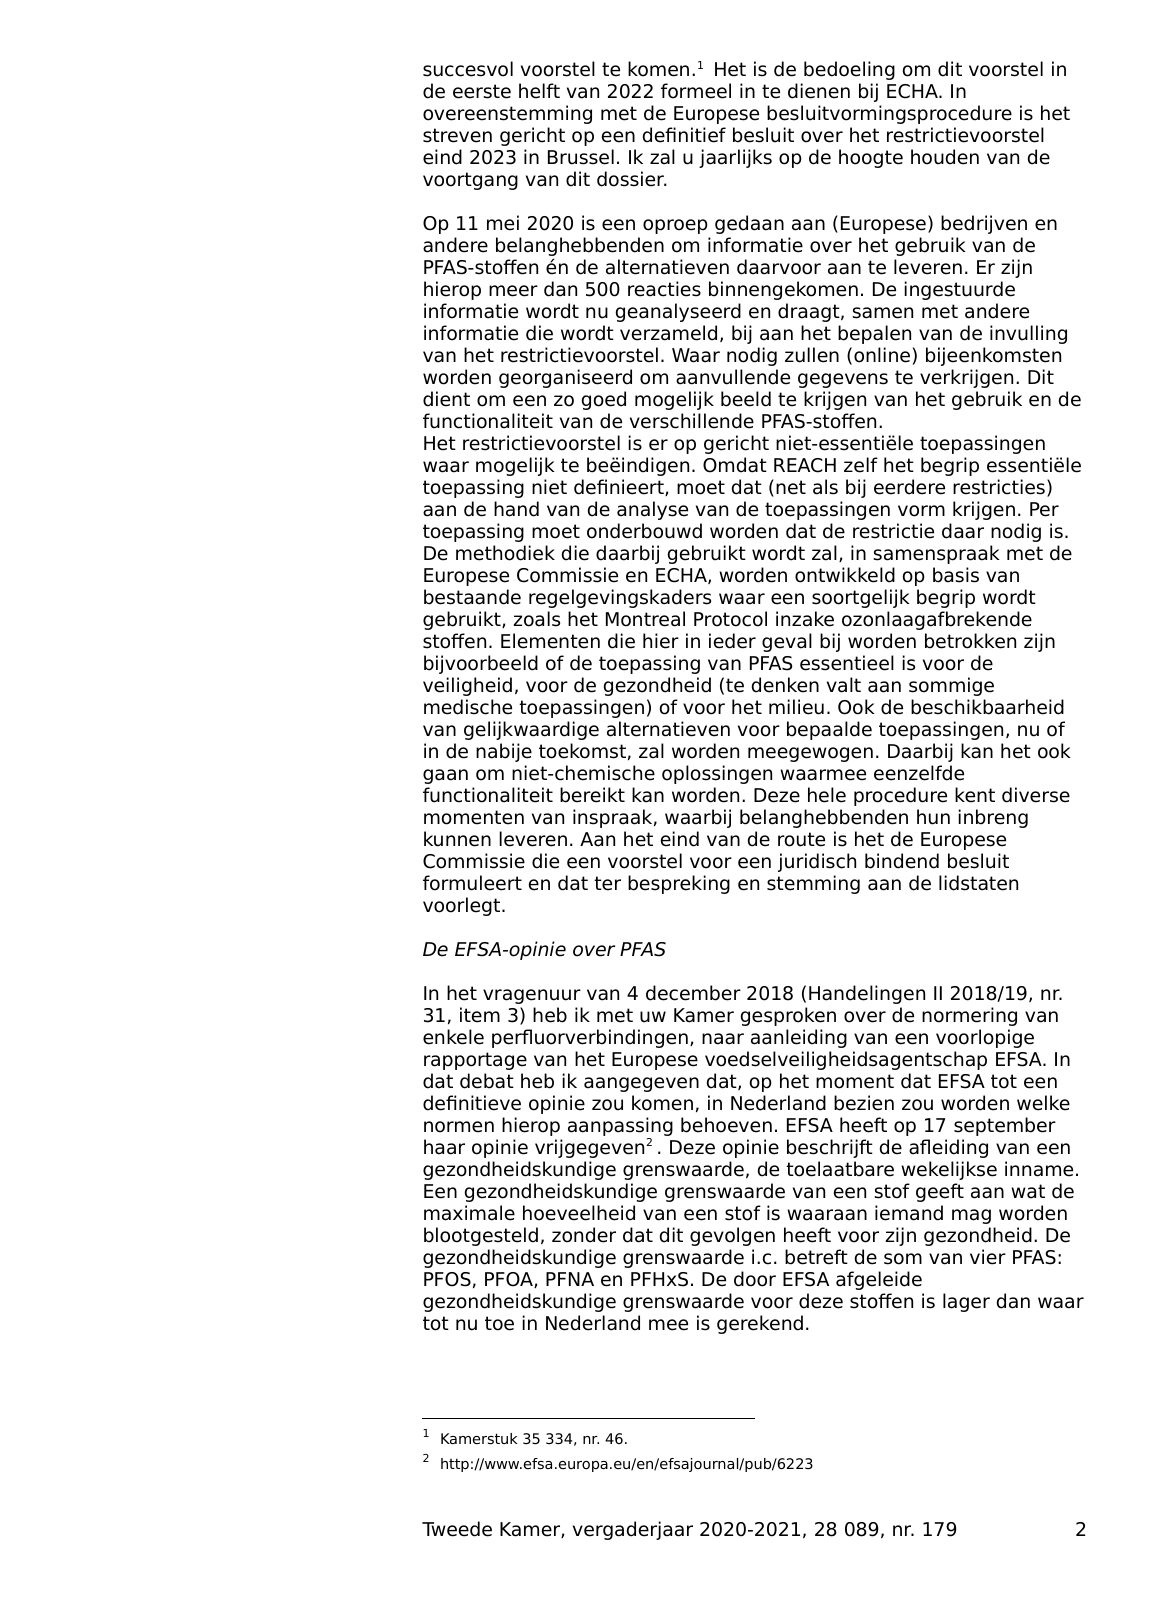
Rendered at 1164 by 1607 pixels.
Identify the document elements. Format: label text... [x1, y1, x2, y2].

text Kamerstuk 35 334, nr. 46. [422, 1427, 1087, 1449]
text http://www.efsa.europa.eu/en/efsajournal/pub/6223 [422, 1452, 1087, 1474]
text Het restrictievoorstel is er op gericht niet-essentiële toepassingen waar mogelijk te beëindigen. Omdat REACH zelf het begrip essentiële toepassing niet definieert, moet dat (net als bij eerdere restricties) aan de hand van de analyse van de toepassingen vorm krijgen. Per toepassing moet onderbouwd worden dat de restrictie daar nodig is. De methodiek die daarbij gebruikt wordt zal, in samenspraak met de Europese Commissie en ECHA, worden ontwikkeld op basis van bestaande regelgevingskaders waar een soortgelijk begrip wordt gebruikt, zoals het Montreal Protocol inzake ozonlaagafbrekende stoffen. Elementen die hier in ieder geval bij worden betrokken zijn bijvoorbeeld of de toepassing van PFAS essentieel is voor de veiligheid, voor de gezondheid (te denken valt aan sommige medische toepassingen) of voor het milieu. Ook de beschikbaarheid van gelijkwaardige alternatieven voor bepaalde toepassingen, nu of in de nabije toekomst, zal worden meegewogen. Daarbij kan het ook gaan om niet-chemische oplossingen waarmee eenzelfde functionaliteit bereikt kan worden. Deze hele procedure kent diverse momenten van inspraak, waarbij belanghebbenden hun inbreng kunnen leveren. Aan het eind van de route is het de Europese Commissie die een voorstel voor een juridisch bindend besluit formuleert en dat ter bespreking en stemming aan de lidstaten voorlegt. [422, 433, 1087, 916]
text In het vragenuur van 4 december 2018 (Handelingen II 2018/19, nr. 31, item 3) heb ik met uw Kamer gesproken over de normering van enkele perfluorverbindingen, naar aanleiding van een voorlopige rapportage van het Europese voedselveiligheidsagentschap EFSA. In dat debat heb ik aangegeven dat, op het moment dat EFSA tot een definitieve opinie zou komen, in Nederland bezien zou worden welke normen hierop aanpassing behoeven. EFSA heeft op 17 september haar opinie vrijgegeven. Deze opinie beschrijft de afleiding van een gezondheidskundige grenswaarde, de toelaatbare wekelijkse inname. Een gezondheidskundige grenswaarde van een stof geeft aan wat de maximale hoeveelheid van een stof is waaraan iemand mag worden blootgesteld, zonder dat dit gevolgen heeft voor zijn gezondheid. De gezondheidskundige grenswaarde i.c. betreft de som van vier PFAS: PFOS, PFOA, PFNA en PFHxS. De door EFSA afgeleide gezondheidskundige grenswaarde voor deze stoffen is lager dan waar tot nu toe in Nederland mee is gerekend. [422, 983, 1087, 1334]
subtitle De EFSA-opinie over PFAS [422, 939, 1087, 961]
text succesvol voorstel te komen. Het is de bedoeling om dit voorstel in de eerste helft van 2022 formeel in te dienen bij ECHA. In overeenstemming met de Europese besluitvormingsprocedure is het streven gericht op een definitief besluit over het restrictievoorstel eind 2023 in Brussel. Ik zal u jaarlijks op de hoogte houden van de voortgang van dit dossier. [422, 59, 1087, 191]
text Op 11 mei 2020 is een oproep gedaan aan (Europese) bedrijven en andere belanghebbenden om informatie over het gebruik van de PFAS-stoffen én de alternatieven daarvoor aan te leveren. Er zijn hierop meer dan 500 reacties binnengekomen. De ingestuurde informatie wordt nu geanalyseerd en draagt, samen met andere informatie die wordt verzameld, bij aan het bepalen van de invulling van het restrictievoorstel. Waar nodig zullen (online) bijeenkomsten worden georganiseerd om aanvullende gegevens te verkrijgen. Dit dient om een zo goed mogelijk beeld te krijgen van het gebruik en de functionaliteit van de verschillende PFAS-stoffen. [422, 213, 1087, 433]
